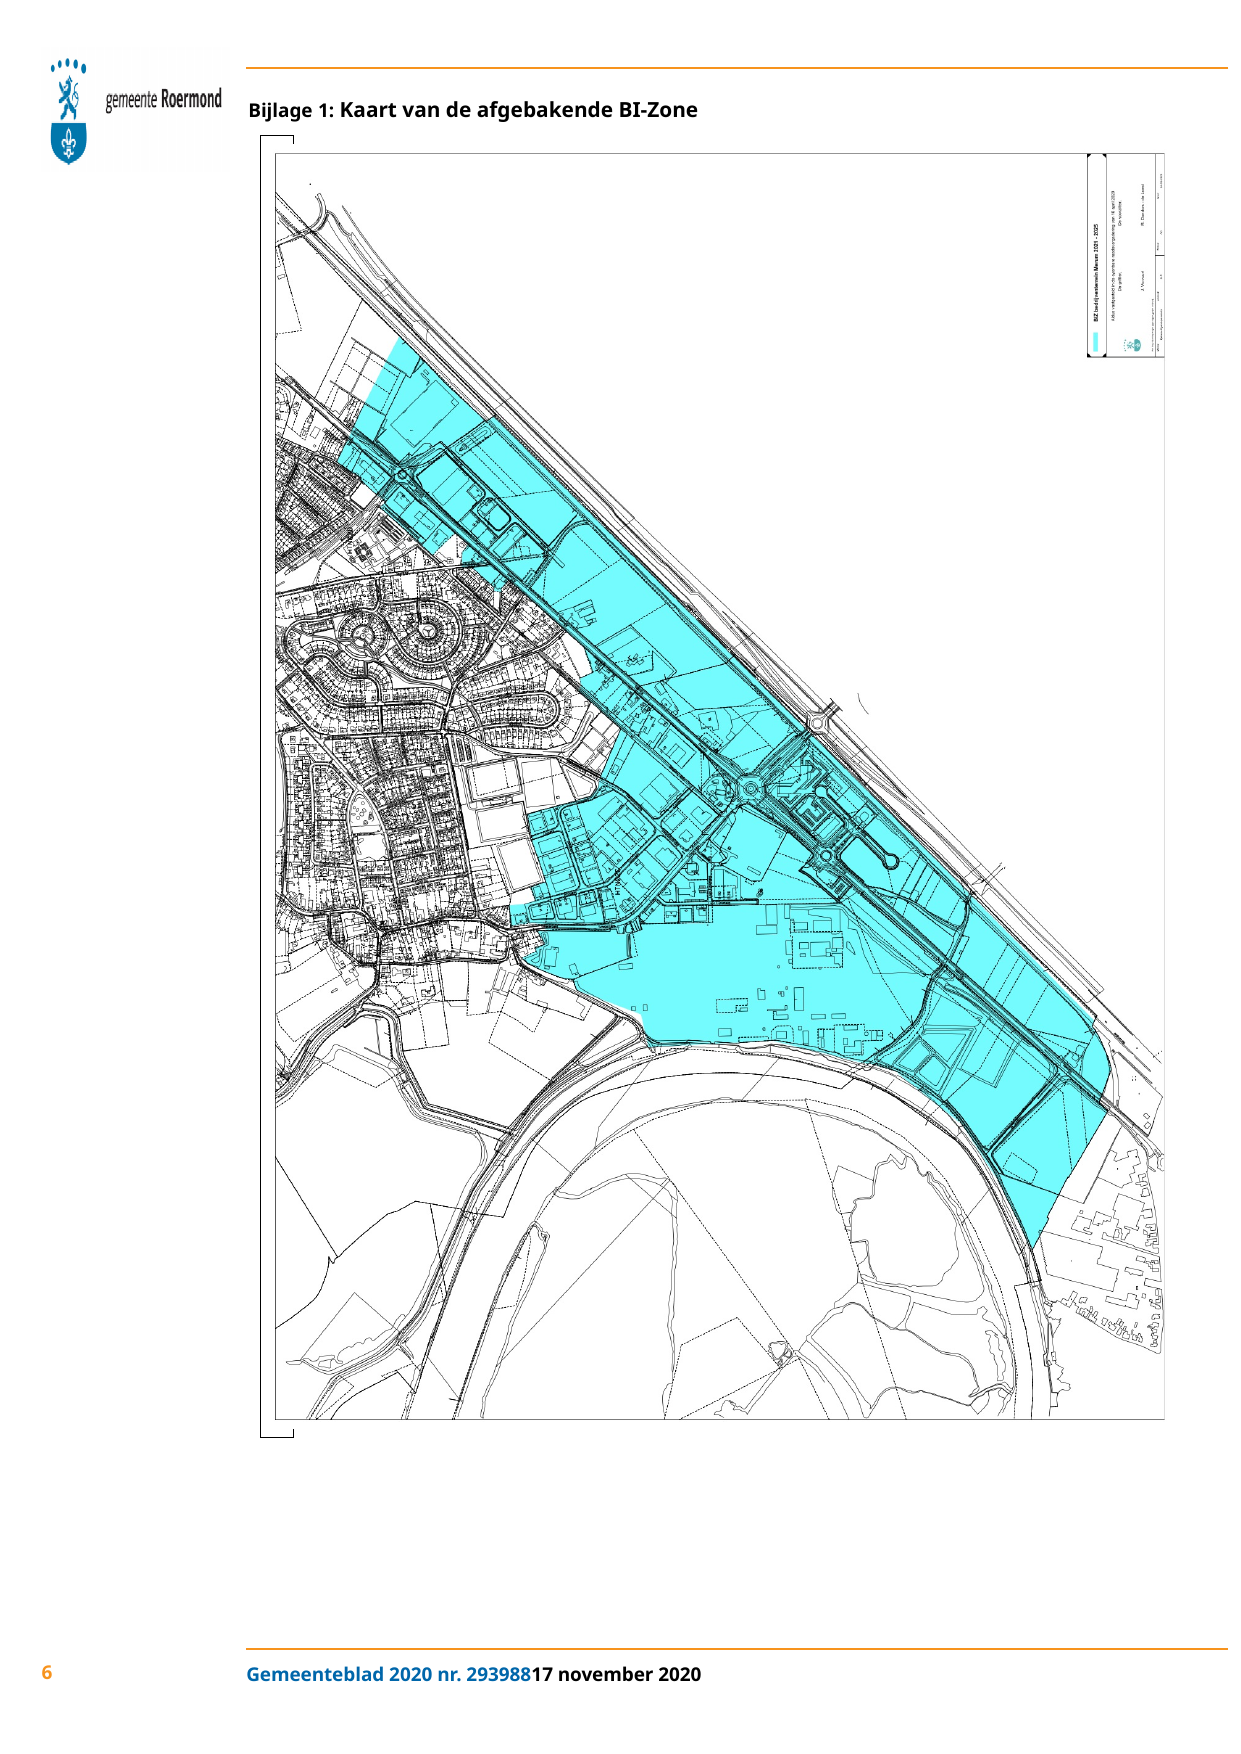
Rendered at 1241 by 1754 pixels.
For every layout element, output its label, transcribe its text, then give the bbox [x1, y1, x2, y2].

picture [41, 47, 231, 172]
text Bijlage 1: Kaart van de afgebakende BI-Zone [248, 95, 1152, 123]
picture [268, 144, 1173, 1429]
